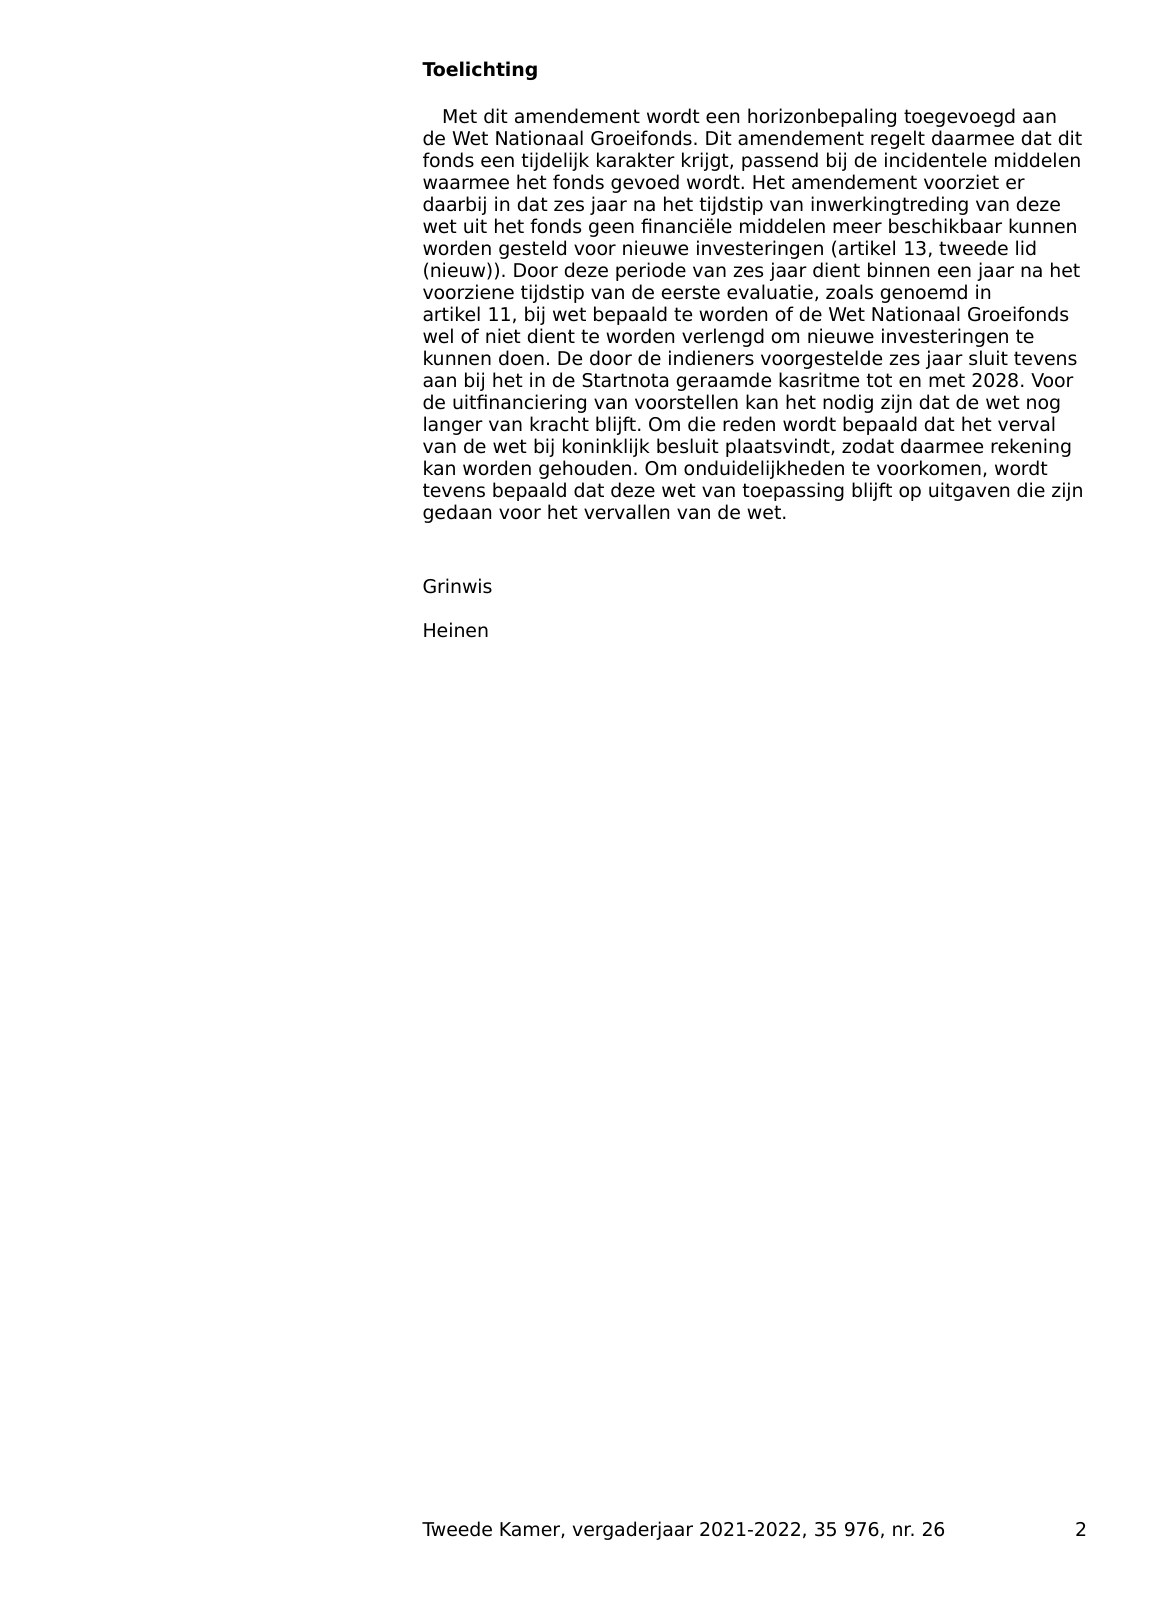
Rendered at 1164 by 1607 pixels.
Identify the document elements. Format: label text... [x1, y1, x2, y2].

text Grinwis Heinen [422, 554, 1087, 642]
subtitle Toelichting [422, 59, 1087, 81]
text Met dit amendement wordt een horizonbepaling toegevoegd aan de Wet Nationaal Groeifonds. Dit amendement regelt daarmee dat dit fonds een tijdelijk karakter krijgt, passend bij de incidentele middelen waarmee het fonds gevoed wordt. Het amendement voorziet er daarbij in dat zes jaar na het tijdstip van inwerkingtreding van deze wet uit het fonds geen financiële middelen meer beschikbaar kunnen worden gesteld voor nieuwe investeringen (artikel 13, tweede lid (nieuw)). Door deze periode van zes jaar dient binnen een jaar na het voorziene tijdstip van de eerste evaluatie, zoals genoemd in artikel 11, bij wet bepaald te worden of de Wet Nationaal Groeifonds wel of niet dient te worden verlengd om nieuwe investeringen te kunnen doen. De door de indieners voorgestelde zes jaar sluit tevens aan bij het in de Startnota geraamde kasritme tot en met 2028. Voor de uitfinanciering van voorstellen kan het nodig zijn dat de wet nog langer van kracht blijft. Om die reden wordt bepaald dat het verval van de wet bij koninklijk besluit plaatsvindt, zodat daarmee rekening kan worden gehouden. Om onduidelijkheden te voorkomen, wordt tevens bepaald dat deze wet van toepassing blijft op uitgaven die zijn gedaan voor het vervallen van de wet. [422, 106, 1087, 524]
